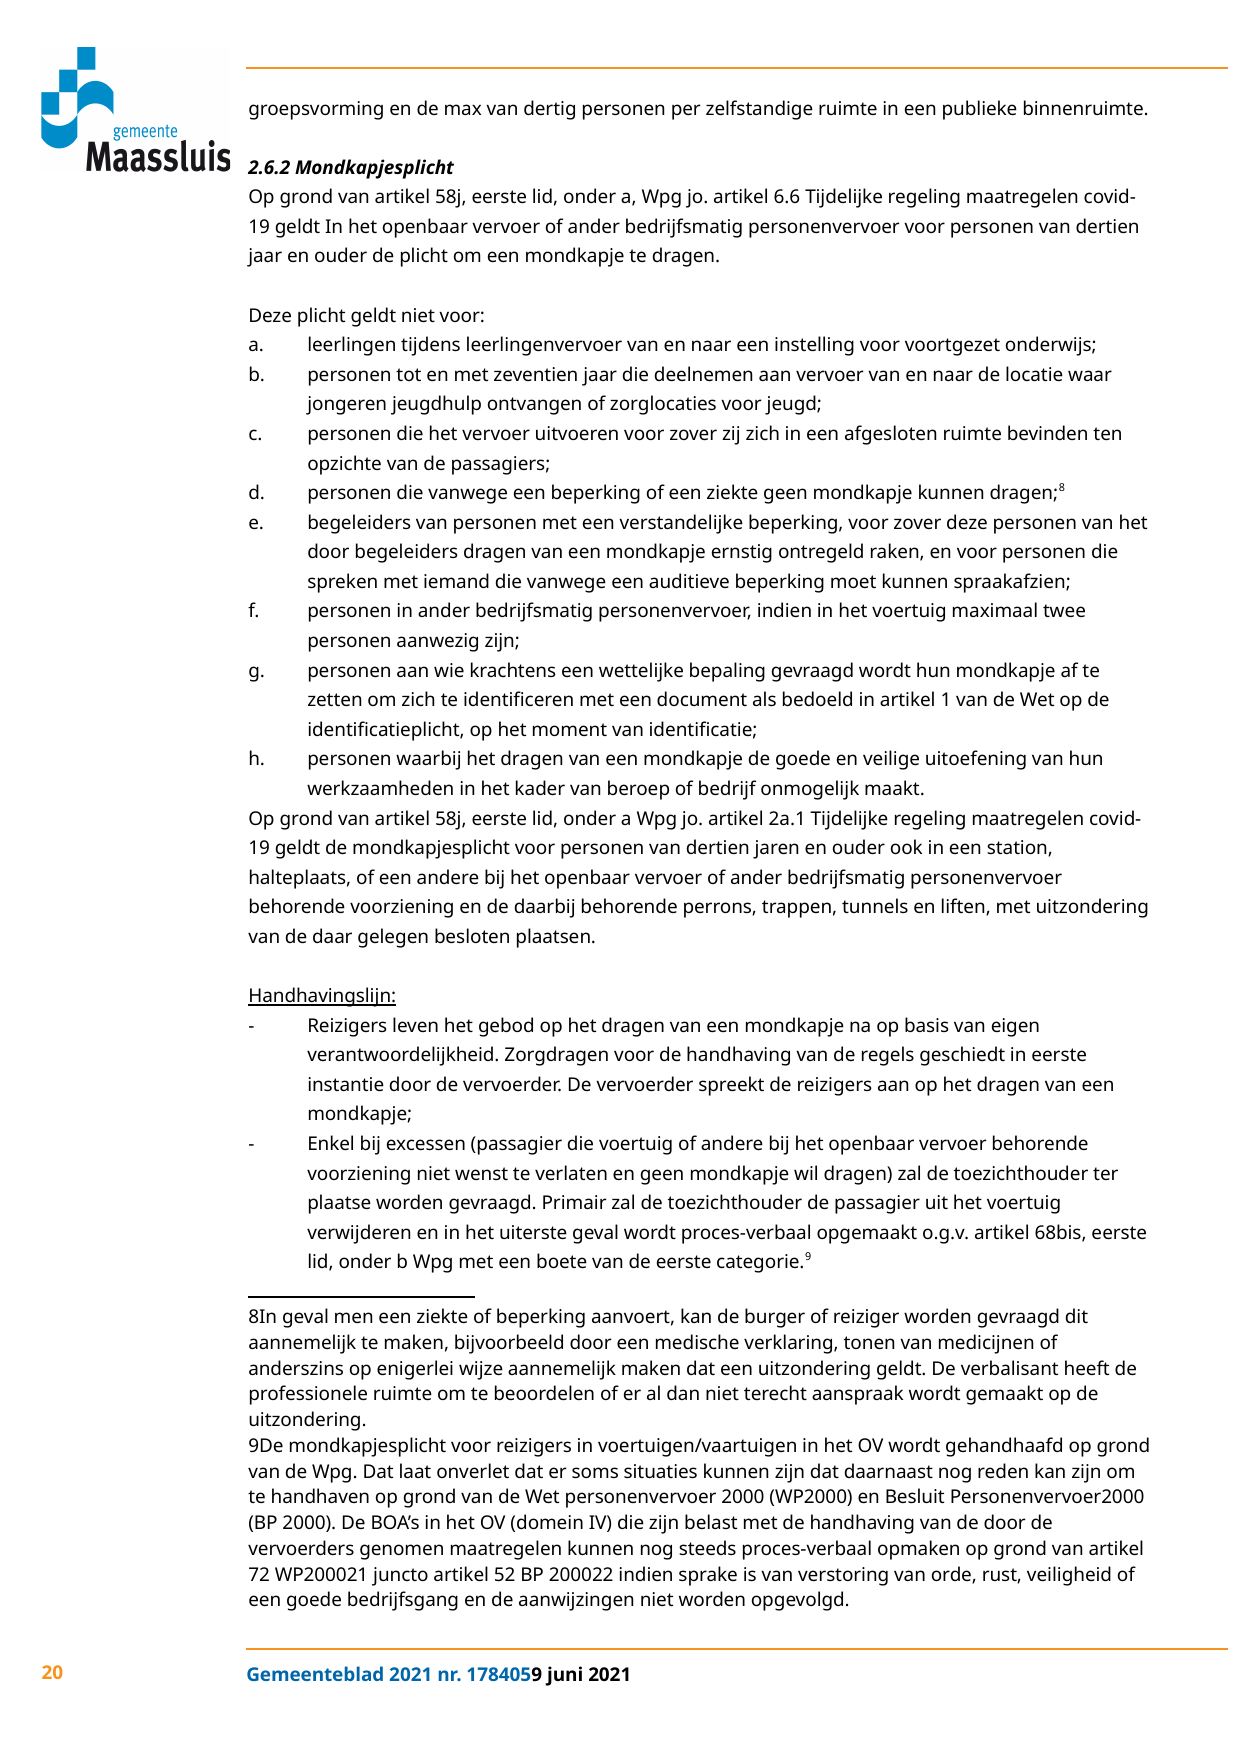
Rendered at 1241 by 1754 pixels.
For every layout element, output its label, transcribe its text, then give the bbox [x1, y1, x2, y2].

text 2.6.2 Mondkapjesplicht [248, 154, 1152, 180]
text Op grond van artikel 58j, eerste lid, onder a, Wpg jo. artikel 6.6 Tijdelijke regeling maatregelen covid-19 geldt In het openbaar vervoer of ander bedrijfsmatig personenvervoer voor personen van dertien jaar en ouder de plicht om een mondkapje te dragen. [248, 183, 1152, 268]
list Reizigers leven het gebod op het dragen van een mondkapje na op basis van eigen verantwoordelijkheid. Zorgdragen voor de handhaving van de regels geschiedt in eerste instantie door de vervoerder. De vervoerder spreekt de reizigers aan op het dragen van een mondkapje; [248, 1012, 1152, 1126]
list De mondkapjesplicht voor reizigers in voertuigen/vaartuigen in het OV wordt gehandhaafd op grond van de Wpg. Dat laat onverlet dat er soms situaties kunnen zijn dat daarnaast nog reden kan zijn om te handhaven op grond van de Wet personenvervoer 2000 (WP2000) en Besluit Personenvervoer2000 (BP 2000). De BOA’s in het OV (domein IV) die zijn belast met de handhaving van de door de vervoerders genomen maatregelen kunnen nog steeds proces-verbaal opmaken op grond van artikel 72 WP200021 juncto artikel 52 BP 200022 indien sprake is van verstoring van orde, rust, veiligheid of een goede bedrijfsgang en de aanwijzingen niet worden opgevolgd. [248, 1432, 1152, 1612]
list personen tot en met zeventien jaar die deelnemen aan vervoer van en naar de locatie waar jongeren jeugdhulp ontvangen of zorglocaties voor jeugd; [248, 361, 1152, 416]
text Deze plicht geldt niet voor: [248, 302, 1152, 328]
list personen die het vervoer uitvoeren voor zover zij zich in een afgesloten ruimte bevinden ten opzichte van de passagiers; [248, 420, 1152, 476]
text Op grond van artikel 58j, eerste lid, onder a Wpg jo. artikel 2a.1 Tijdelijke regeling maatregelen covid-19 geldt de mondkapjesplicht voor personen van dertien jaren en ouder ook in een station, halteplaats, of een andere bij het openbaar vervoer of ander bedrijfsmatig personenvervoer behorende voorziening en de daarbij behorende perrons, trappen, tunnels en liften, met uitzondering van de daar gelegen besloten plaatsen. [248, 805, 1152, 949]
list leerlingen tijdens leerlingenvervoer van en naar een instelling voor voortgezet onderwijs; [248, 331, 1152, 357]
list personen die vanwege een beperking of een ziekte geen mondkapje kunnen dragen; [248, 479, 1152, 505]
list personen waarbij het dragen van een mondkapje de goede en veilige uitoefening van hun werkzaamheden in het kader van beroep of bedrijf onmogelijk maakt. [248, 746, 1152, 801]
list personen aan wie krachtens een wettelijke bepaling gevraagd wordt hun mondkapje af te zetten om zich te identificeren met een document als bedoeld in artikel 1 van de Wet op de identificatieplicht, op het moment van identificatie; [248, 657, 1152, 742]
text groepsvorming en de max van dertig personen per zelfstandige ruimte in een publieke binnenruimte. [248, 95, 1152, 121]
picture [41, 47, 231, 172]
list Enkel bij excessen (passagier die voertuig of andere bij het openbaar vervoer behorende voorziening niet wenst te verlaten en geen mondkapje wil dragen) zal de toezichthouder ter plaatse worden gevraagd. Primair zal de toezichthouder de passagier uit het voertuig verwijderen en in het uiterste geval wordt proces-verbaal opgemaakt o.g.v. artikel 68bis, eerste lid, onder b Wpg met een boete van de eerste categorie. [248, 1130, 1152, 1274]
list personen in ander bedrijfsmatig personenvervoer, indien in het voertuig maximaal twee personen aanwezig zijn; [248, 598, 1152, 653]
list In geval men een ziekte of beperking aanvoert, kan de burger of reiziger worden gevraagd dit aannemelijk te maken, bijvoorbeeld door een medische verklaring, tonen van medicijnen of anderszins op enigerlei wijze aannemelijk maken dat een uitzondering geldt. De verbalisant heeft de professionele ruimte om te beoordelen of er al dan niet terecht aanspraak wordt gemaakt op de uitzondering. [248, 1303, 1152, 1432]
list begeleiders van personen met een verstandelijke beperking, voor zover deze personen van het door begeleiders dragen van een mondkapje ernstig ontregeld raken, en voor personen die spreken met iemand die vanwege een auditieve beperking moet kunnen spraakafzien; [248, 509, 1152, 594]
picture [41, 47, 77, 92]
text Handhavingslijn: [248, 982, 1152, 1008]
